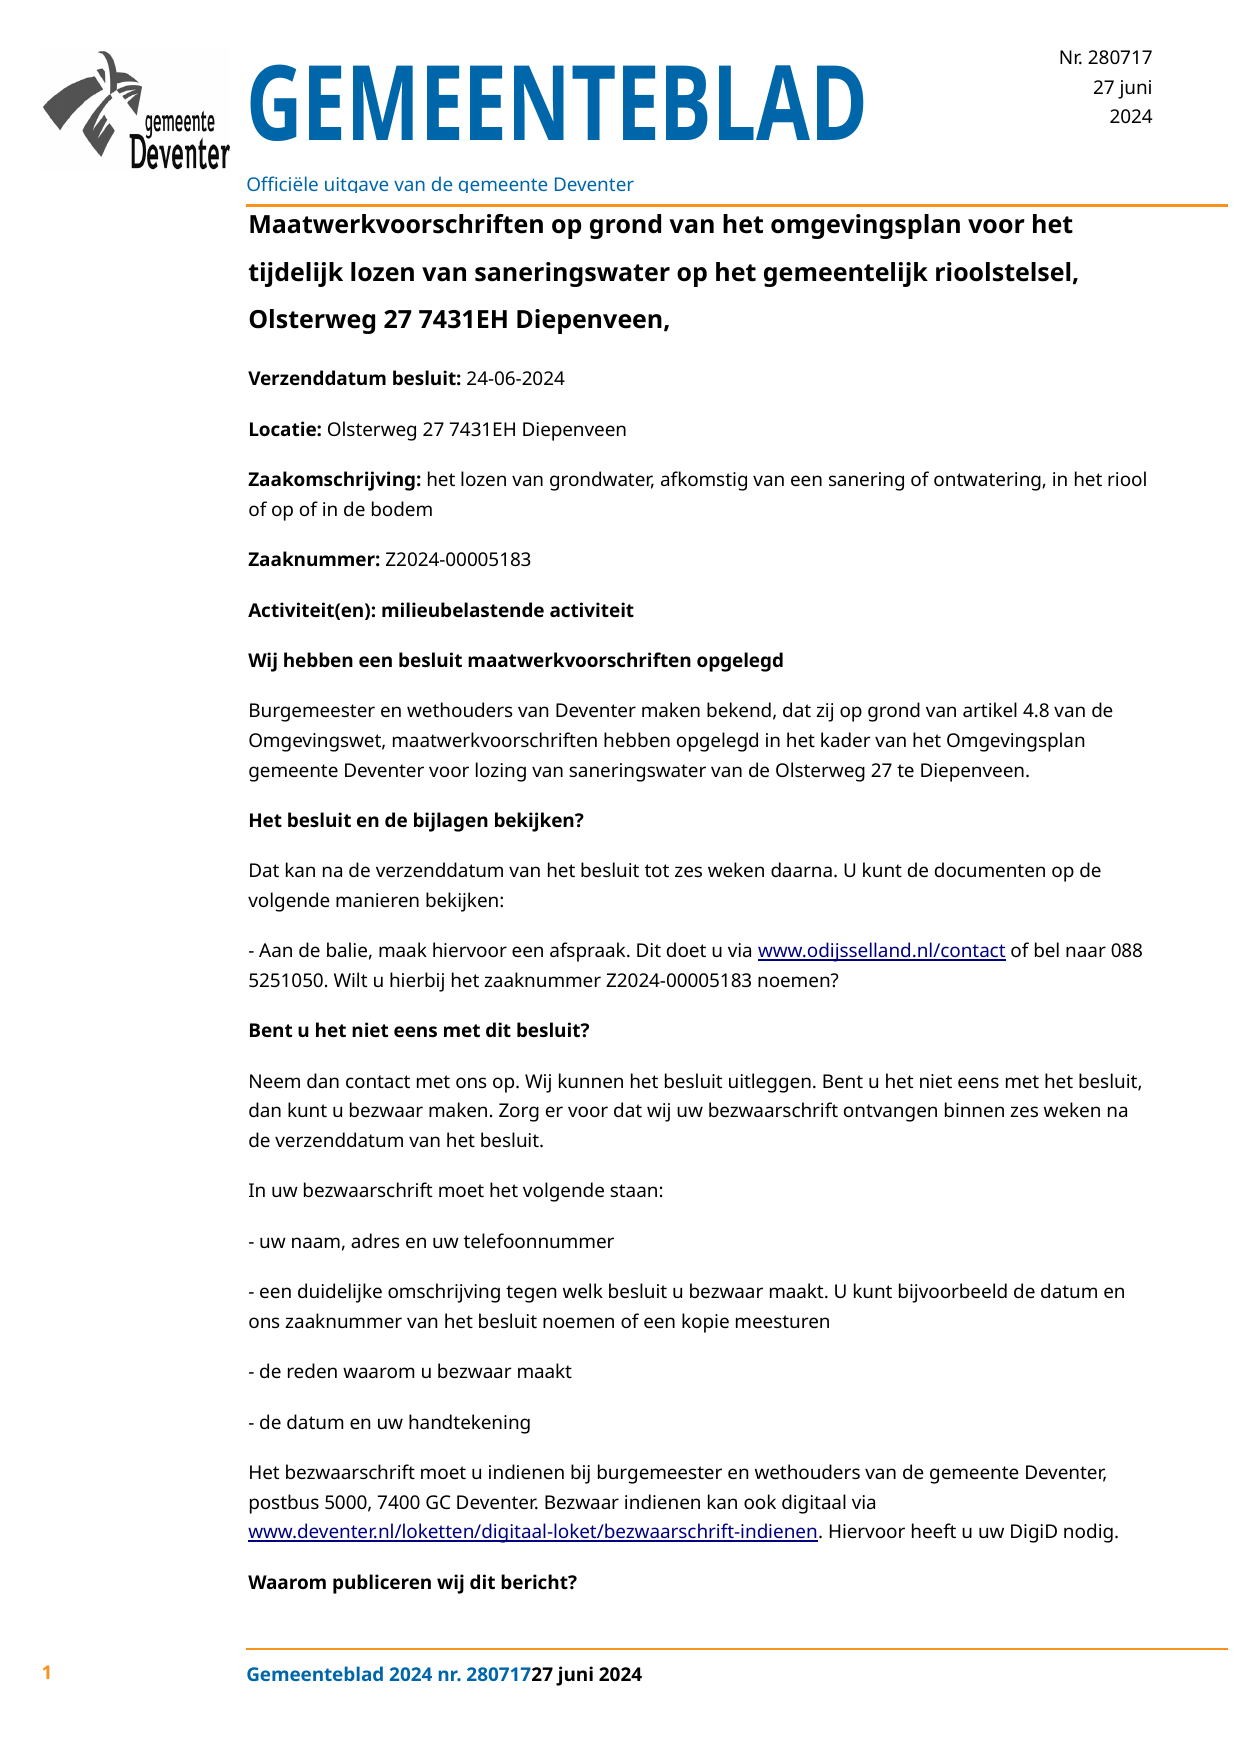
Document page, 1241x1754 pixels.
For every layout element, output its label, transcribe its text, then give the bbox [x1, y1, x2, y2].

text - de datum en uw handtekening [248, 1409, 1152, 1434]
text Het besluit en de bijlagen bekijken? [248, 807, 1152, 833]
text Maatwerkvoorschriften op grond van het omgevingsplan voor het tijdelijk lozen van saneringswater op het gemeentelijk rioolstelsel, Olsterweg 27 7431EH Diepenveen, [248, 207, 1152, 336]
text Verzenddatum besluit: 24-06-2024 [248, 366, 1152, 391]
text Zaaknummer: Z2024-00005183 [248, 546, 1152, 572]
text - een duidelijke omschrijving tegen welk besluit u bezwaar maakt. U kunt bijvoorbeeld de datum en ons zaaknummer van het besluit noemen of een kopie meesturen [248, 1278, 1152, 1334]
text Dat kan na de verzenddatum van het besluit tot zes weken daarna. U kunt de documenten op de volgende manieren bekijken: [248, 858, 1152, 913]
picture [41, 47, 231, 172]
text Zaakomschrijving: het lozen van grondwater, afkomstig van een sanering of ontwatering, in het riool of op of in de bodem [248, 466, 1152, 522]
text In uw bezwaarschrift moet het volgende staan: [248, 1178, 1152, 1203]
text Burgemeester en wethouders van Deventer maken bekend, dat zij op grond van artikel 4.8 van de Omgevingswet, maatwerkvoorschriften hebben opgelegd in het kader van het Omgevingsplan gemeente Deventer voor lozing van saneringswater van de Olsterweg 27 te Diepenveen. [248, 698, 1152, 782]
text - Aan de balie, maak hiervoor een afspraak. Dit doet u via www.odijsselland.nl/contact of bel naar 088 5251050. Wilt u hierbij het zaaknummer Z2024-00005183 noemen? [248, 938, 1152, 993]
text Bent u het niet eens met dit besluit? [248, 1018, 1152, 1043]
text Waarom publiceren wij dit bericht? [248, 1569, 1152, 1594]
text Neem dan contact met ons op. Wij kunnen het besluit uitleggen. Bent u het niet eens met het besluit, dan kunt u bezwaar maken. Zorg er voor dat wij uw bezwaarschrift ontvangen binnen zes weken na de verzenddatum van het besluit. [248, 1068, 1152, 1153]
text - de reden waarom u bezwaar maakt [248, 1358, 1152, 1384]
text - uw naam, adres en uw telefoonnummer [248, 1228, 1152, 1254]
text Activiteit(en): milieubelastende activiteit [248, 597, 1152, 622]
text Wij hebben een besluit maatwerkvoorschriften opgelegd [248, 647, 1152, 673]
text Het bezwaarschrift moet u indienen bij burgemeester en wethouders van de gemeente Deventer, postbus 5000, 7400 GC Deventer. Bezwaar indienen kan ook digitaal via www.deventer.nl/loketten/digitaal-loket/bezwaarschrift-indienen. Hiervoor heeft u uw DigiD nodig. [248, 1459, 1152, 1544]
text Locatie: Olsterweg 27 7431EH Diepenveen [248, 416, 1152, 442]
